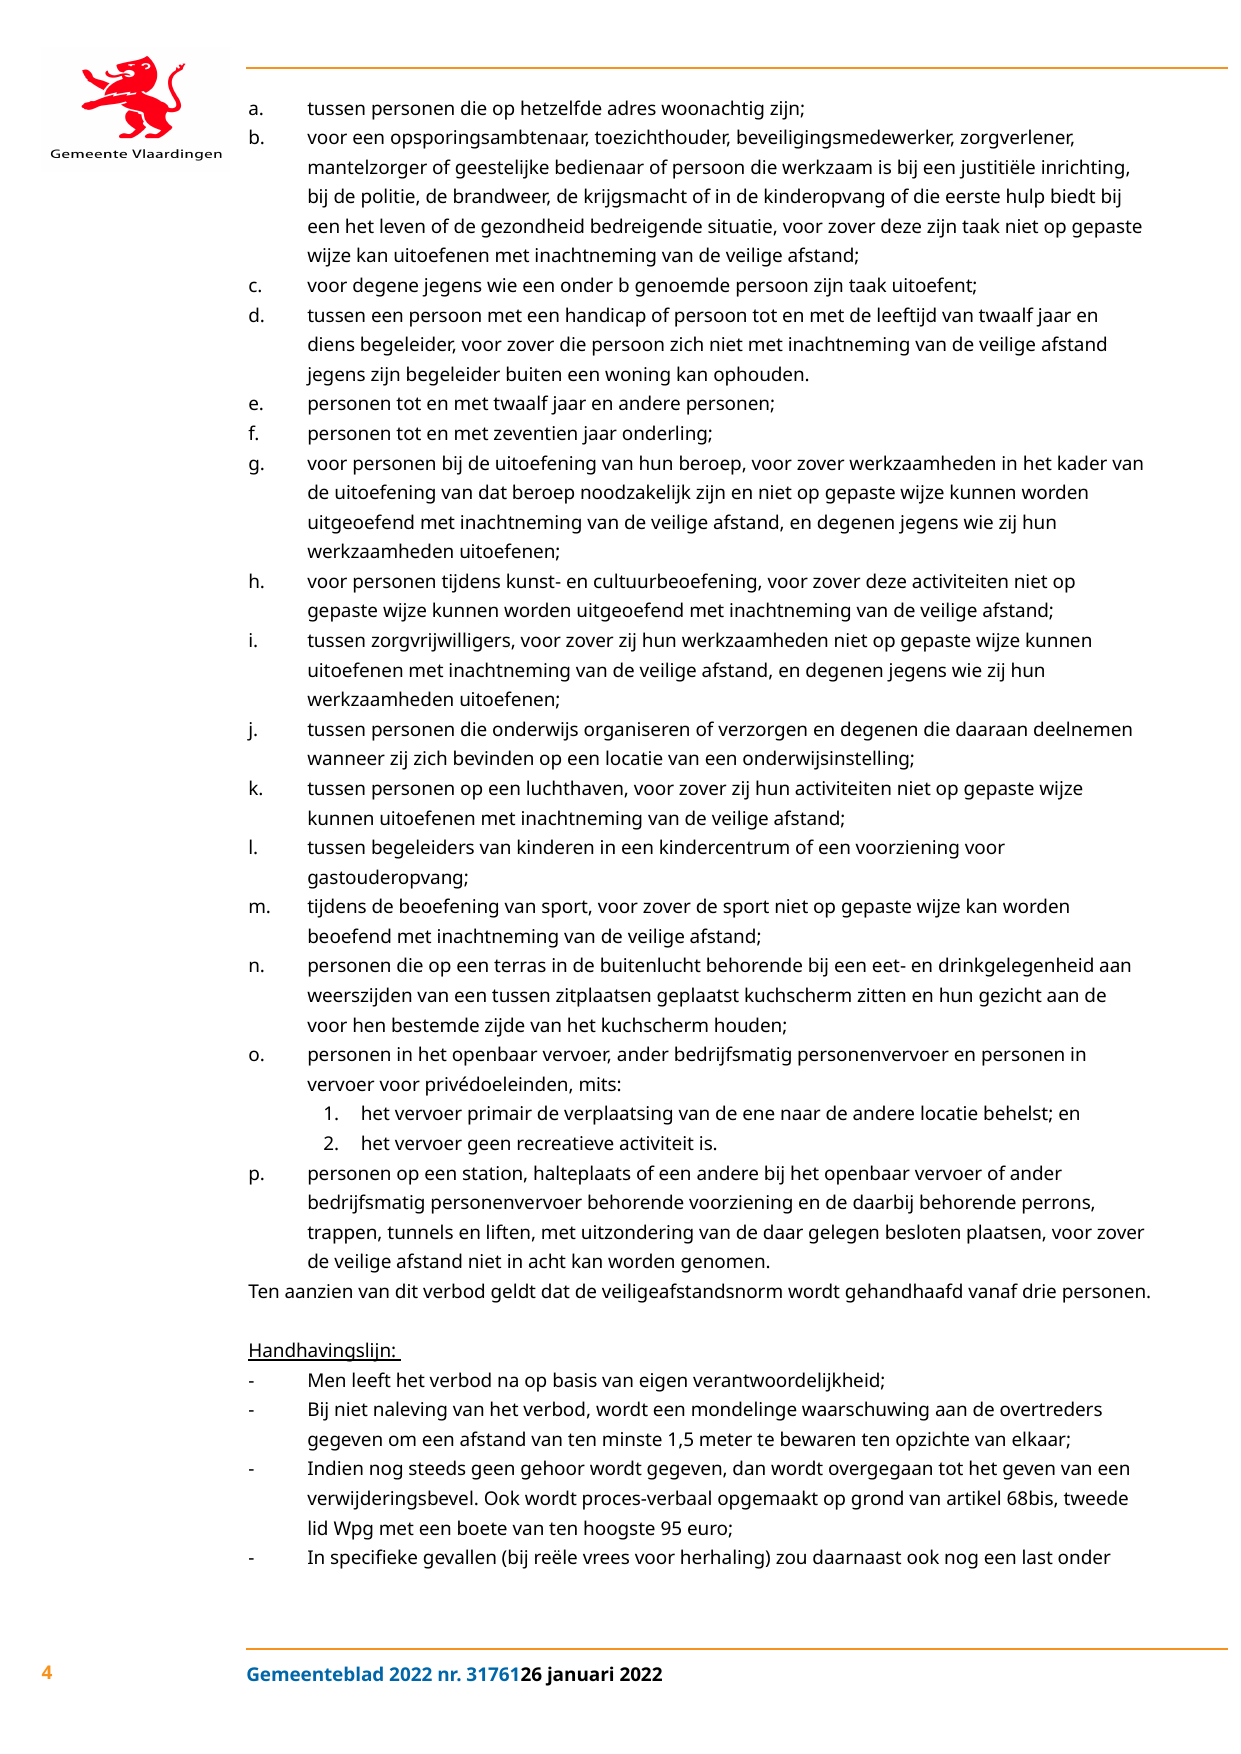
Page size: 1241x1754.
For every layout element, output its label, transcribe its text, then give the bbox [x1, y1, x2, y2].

picture [41, 47, 231, 172]
list tussen een persoon met een handicap of persoon tot en met de leeftijd van twaalf jaar en diens begeleider, voor zover die persoon zich niet met inachtneming van de veilige afstand jegens zijn begeleider buiten een woning kan ophouden. [248, 302, 1152, 387]
list het vervoer geen recreatieve activiteit is. [323, 1130, 1152, 1156]
list personen in het openbaar vervoer, ander bedrijfsmatig personenvervoer en personen in vervoer voor privédoeleinden, mits: [248, 1041, 1152, 1097]
list In specifieke gevallen (bij reële vrees voor herhaling) zou daarnaast ook nog een last onder [248, 1544, 1152, 1570]
text Ten aanzien van dit verbod geldt dat de veiligeafstandsnorm wordt gehandhaafd vanaf drie personen. [248, 1278, 1152, 1304]
list tussen personen op een luchthaven, voor zover zij hun activiteiten niet op gepaste wijze kunnen uitoefenen met inachtneming van de veilige afstand; [248, 775, 1152, 831]
list Men leeft het verbod na op basis van eigen verantwoordelijkheid; [248, 1367, 1152, 1393]
list tijdens de beoefening van sport, voor zover de sport niet op gepaste wijze kan worden beoefend met inachtneming van de veilige afstand; [248, 893, 1152, 949]
list tussen personen die op hetzelfde adres woonachtig zijn; [248, 95, 1152, 121]
list personen op een station, halteplaats of een andere bij het openbaar vervoer of ander bedrijfsmatig personenvervoer behorende voorziening en de daarbij behorende perrons, trappen, tunnels en liften, met uitzondering van de daar gelegen besloten plaatsen, voor zover de veilige afstand niet in acht kan worden genomen. [248, 1160, 1152, 1274]
list personen tot en met twaalf jaar en andere personen; [248, 391, 1152, 416]
list het vervoer primair de verplaatsing van de ene naar de andere locatie behelst; en [323, 1101, 1152, 1126]
list tussen zorgvrijwilligers, voor zover zij hun werkzaamheden niet op gepaste wijze kunnen uitoefenen met inachtneming van de veilige afstand, en degenen jegens wie zij hun werkzaamheden uitoefenen; [248, 627, 1152, 712]
list Indien nog steeds geen gehoor wordt gegeven, dan wordt overgegaan tot het geven van een verwijderingsbevel. Ook wordt proces-verbaal opgemaakt op grond van artikel 68bis, tweede lid Wpg met een boete van ten hoogste 95 euro; [248, 1456, 1152, 1541]
list Bij niet naleving van het verbod, wordt een mondelinge waarschuwing aan de overtreders gegeven om een afstand van ten minste 1,5 meter te bewaren ten opzichte van elkaar; [248, 1396, 1152, 1452]
list voor een opsporingsambtenaar, toezichthouder, beveiligingsmedewerker, zorgverlener, mantelzorger of geestelijke bedienaar of persoon die werkzaam is bij een justitiële inrichting, bij de politie, de brandweer, de krijgsmacht of in de kinderopvang of die eerste hulp biedt bij een het leven of de gezondheid bedreigende situatie, voor zover deze zijn taak niet op gepaste wijze kan uitoefenen met inachtneming van de veilige afstand; [248, 124, 1152, 268]
list tussen begeleiders van kinderen in een kindercentrum of een voorziening voor gastouderopvang; [248, 834, 1152, 890]
text Handhavingslijn: [248, 1337, 1152, 1363]
list tussen personen die onderwijs organiseren of verzorgen en degenen die daaraan deelnemen wanneer zij zich bevinden op een locatie van een onderwijsinstelling; [248, 716, 1152, 771]
list voor personen tijdens kunst- en cultuurbeoefening, voor zover deze activiteiten niet op gepaste wijze kunnen worden uitgeoefend met inachtneming van de veilige afstand; [248, 568, 1152, 623]
list personen tot en met zeventien jaar onderling; [248, 420, 1152, 446]
list personen die op een terras in de buitenlucht behorende bij een eet- en drinkgelegenheid aan weerszijden van een tussen zitplaatsen geplaatst kuchscherm zitten en hun gezicht aan de voor hen bestemde zijde van het kuchscherm houden; [248, 953, 1152, 1038]
list voor personen bij de uitoefening van hun beroep, voor zover werkzaamheden in het kader van de uitoefening van dat beroep noodzakelijk zijn en niet op gepaste wijze kunnen worden uitgeoefend met inachtneming van de veilige afstand, en degenen jegens wie zij hun werkzaamheden uitoefenen; [248, 450, 1152, 564]
list voor degene jegens wie een onder b genoemde persoon zijn taak uitoefent; [248, 272, 1152, 298]
